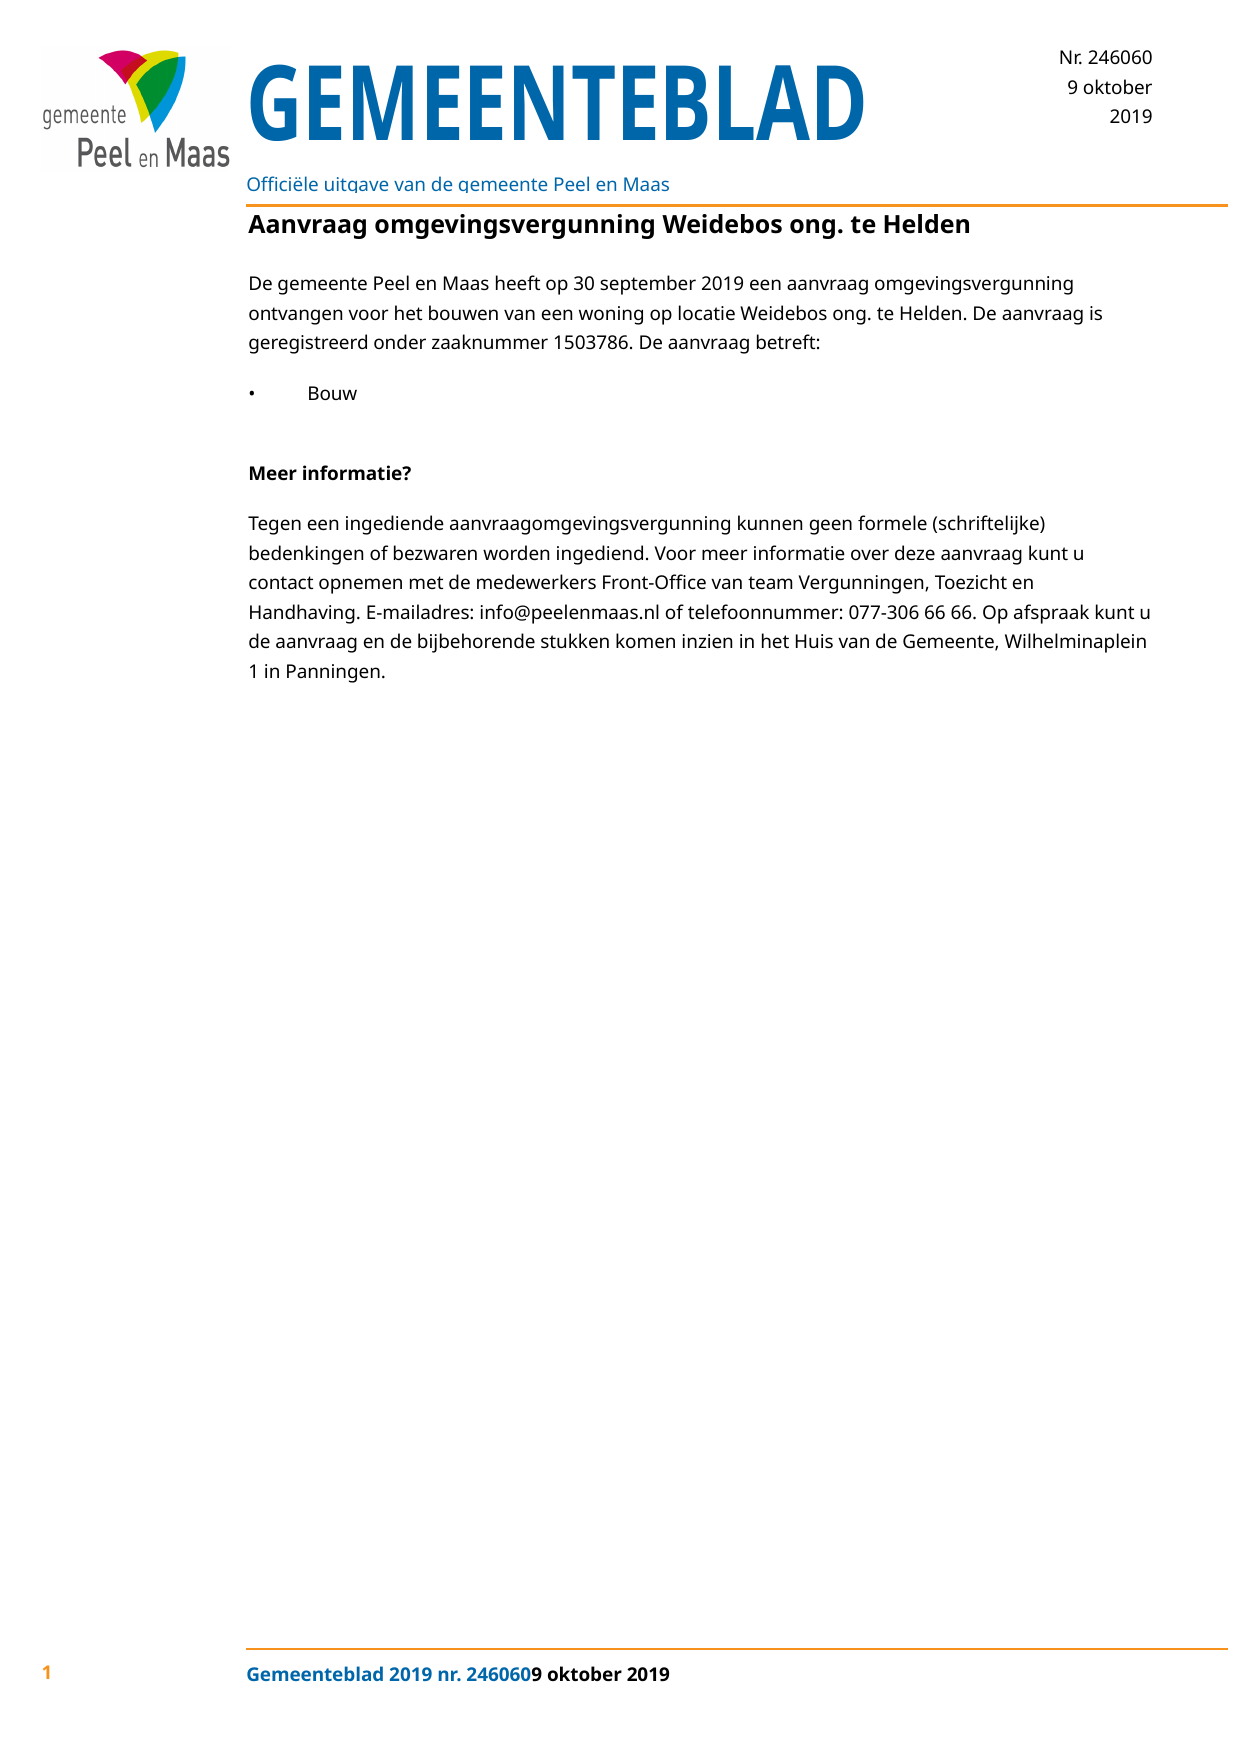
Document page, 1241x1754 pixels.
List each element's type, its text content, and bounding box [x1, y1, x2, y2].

text Aanvraag omgevingsvergunning Weidebos ong. te Helden [248, 207, 1152, 241]
text Meer informatie? [248, 460, 1152, 486]
list Bouw [248, 380, 1152, 406]
picture [41, 47, 231, 172]
text De gemeente Peel en Maas heeft op 30 september 2019 een aanvraag omgevingsvergunning ontvangen voor het bouwen van een woning op locatie Weidebos ong. te Helden. De aanvraag is geregistreerd onder zaaknummer 1503786. De aanvraag betreft: [248, 270, 1152, 355]
text Tegen een ingediende aanvraagomgevingsvergunning kunnen geen formele (schriftelijke) bedenkingen of bezwaren worden ingediend. Voor meer informatie over deze aanvraag kunt u contact opnemen met de medewerkers Front-Office van team Vergunningen, Toezicht en Handhaving. E-mailadres: info@peelenmaas.nl of telefoonnummer: 077-306 66 66. Op afspraak kunt u de aanvraag en de bijbehorende stukken komen inzien in het Huis van de Gemeente, Wilhelminaplein 1 in Panningen. [248, 510, 1152, 684]
